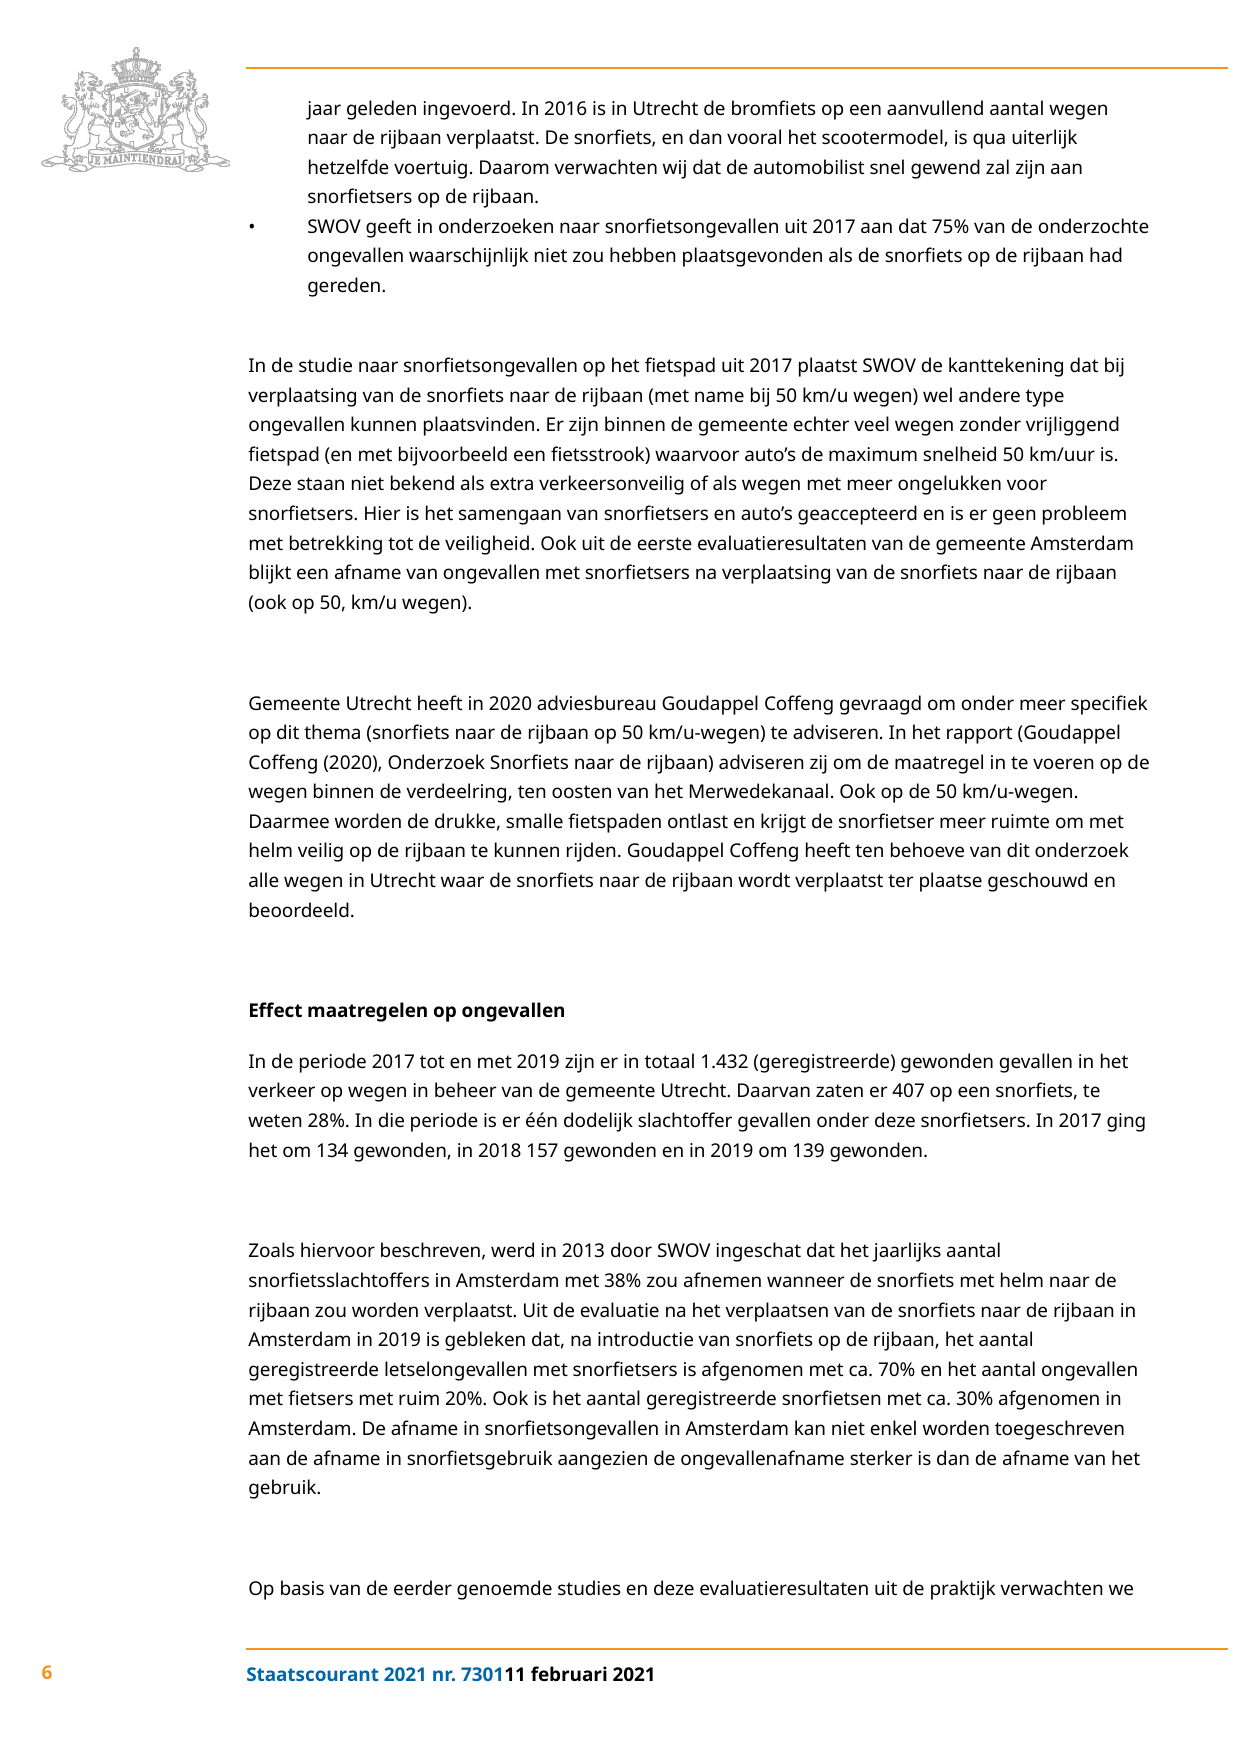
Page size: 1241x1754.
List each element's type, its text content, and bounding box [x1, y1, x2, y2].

text In de periode 2017 tot en met 2019 zijn er in totaal 1.432 (geregistreerde) gewonden gevallen in het verkeer op wegen in beheer van de gemeente Utrecht. Daarvan zaten er 407 op een snorfiets, te weten 28%. In die periode is er één dodelijk slachtoffer gevallen onder deze snorfietsers. In 2017 ging het om 134 gewonden, in 2018 157 gewonden en in 2019 om 139 gewonden. [248, 1048, 1152, 1163]
text Op basis van de eerder genoemde studies en deze evaluatieresultaten uit de praktijk verwachten we [248, 1575, 1152, 1601]
text Gemeente Utrecht heeft in 2020 adviesbureau Goudappel Coffeng gevraagd om onder meer specifiek op dit thema (snorfiets naar de rijbaan op 50 km/u-wegen) te adviseren. In het rapport (Goudappel Coffeng (2020), Onderzoek Snorfiets naar de rijbaan) adviseren zij om de maatregel in te voeren op de wegen binnen de verdeelring, ten oosten van het Merwedekanaal. Ook op de 50 km/u-wegen. Daarmee worden de drukke, smalle fietspaden ontlast en krijgt de snorfietser meer ruimte om met helm veilig op de rijbaan te kunnen rijden. Goudappel Coffeng heeft ten behoeve van dit onderzoek alle wegen in Utrecht waar de snorfiets naar de rijbaan wordt verplaatst ter plaatse geschouwd en beoordeeld. [248, 690, 1152, 923]
list jaar geleden ingevoerd. In 2016 is in Utrecht de bromfiets op een aanvullend aantal wegen naar de rijbaan verplaatst. De snorfiets, en dan vooral het scootermodel, is qua uiterlijk hetzelfde voertuig. Daarom verwachten wij dat de automobilist snel gewend zal zijn aan snorfietsers op de rijbaan. [248, 95, 1152, 209]
text Effect maatregelen op ongevallen [248, 998, 1152, 1023]
text Zoals hiervoor beschreven, werd in 2013 door SWOV ingeschat dat het jaarlijks aantal snorfietsslachtoffers in Amsterdam met 38% zou afnemen wanneer de snorfiets met helm naar de rijbaan zou worden verplaatst. Uit de evaluatie na het verplaatsen van de snorfiets naar de rijbaan in Amsterdam in 2019 is gebleken dat, na introductie van snorfiets op de rijbaan, het aantal geregistreerde letselongevallen met snorfietsers is afgenomen met ca. 70% en het aantal ongevallen met fietsers met ruim 20%. Ook is het aantal geregistreerde snorfietsen met ca. 30% afgenomen in Amsterdam. De afname in snorfietsongevallen in Amsterdam kan niet enkel worden toegeschreven aan de afname in snorfietsgebruik aangezien de ongevallenafname sterker is dan de afname van het gebruik. [248, 1238, 1152, 1500]
list SWOV geeft in onderzoeken naar snorfietsongevallen uit 2017 aan dat 75% van de onderzochte ongevallen waarschijnlijk niet zou hebben plaatsgevonden als de snorfiets op de rijbaan had gereden. [248, 213, 1152, 298]
text In de studie naar snorfietsongevallen op het fietspad uit 2017 plaatst SWOV de kanttekening dat bij verplaatsing van de snorfiets naar de rijbaan (met name bij 50 km/u wegen) wel andere type ongevallen kunnen plaatsvinden. Er zijn binnen de gemeente echter veel wegen zonder vrijliggend fietspad (en met bijvoorbeeld een fietsstrook) waarvoor auto’s de maximum snelheid 50 km/uur is. Deze staan niet bekend als extra verkeersonveilig of als wegen met meer ongelukken voor snorfietsers. Hier is het samengaan van snorfietsers en auto’s geaccepteerd en is er geen probleem met betrekking tot de veiligheid. Ook uit de eerste evaluatieresultaten van de gemeente Amsterdam blijkt een afname van ongevallen met snorfietsers na verplaatsing van de snorfiets naar de rijbaan (ook op 50, km/u wegen). [248, 352, 1152, 615]
picture [41, 47, 231, 172]
